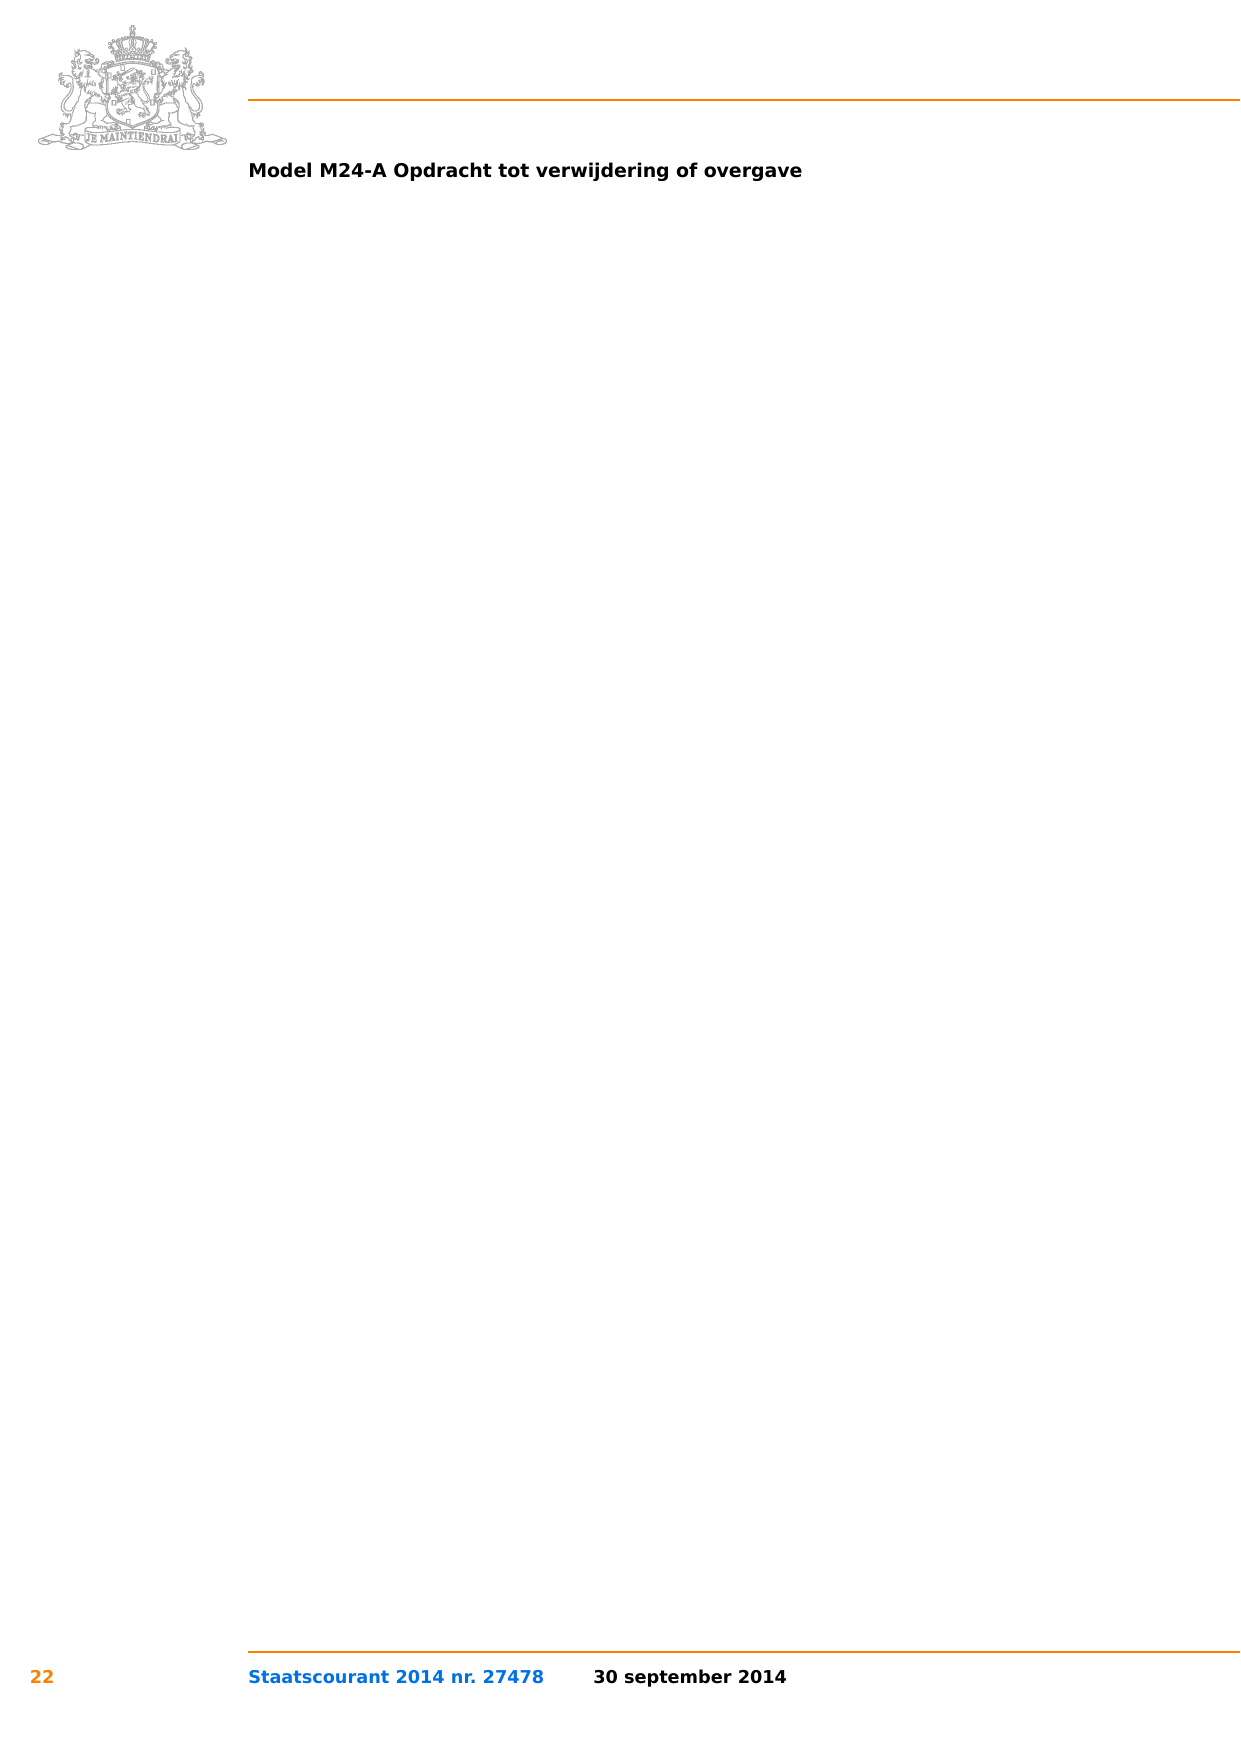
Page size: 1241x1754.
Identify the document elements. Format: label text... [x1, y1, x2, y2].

subtitle Model M24-A Opdracht tot verwijdering of overgave [248, 160, 1163, 182]
picture [38, 25, 227, 150]
